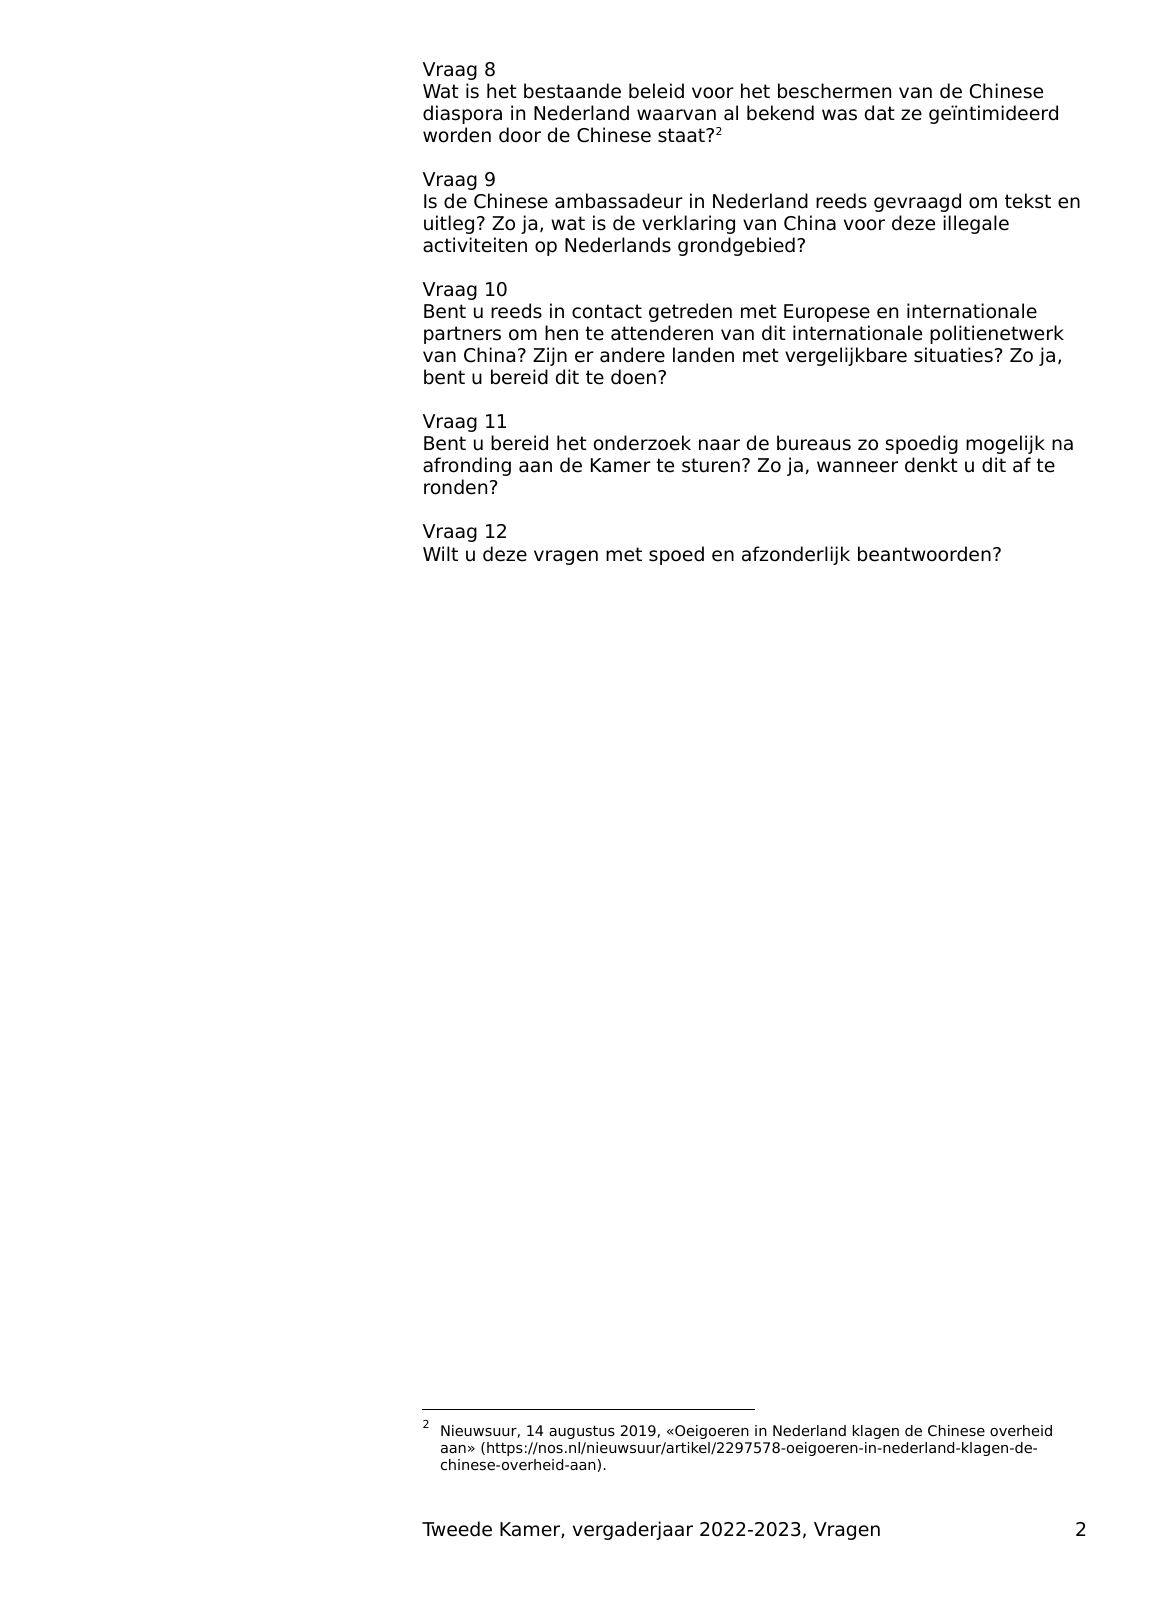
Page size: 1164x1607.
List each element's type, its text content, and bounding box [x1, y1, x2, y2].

text Bent u reeds in contact getreden met Europese en internationale partners om hen te attenderen van dit internationale politienetwerk van China? Zijn er andere landen met vergelijkbare situaties? Zo ja, bent u bereid dit te doen? [422, 301, 1087, 389]
text Wilt u deze vragen met spoed en afzonderlijk beantwoorden? [422, 543, 1087, 565]
text Vraag 11 [422, 411, 1087, 433]
text Vraag 12 [422, 521, 1087, 543]
text Vraag 10 [422, 279, 1087, 301]
text Vraag 9 [422, 169, 1087, 191]
text Is de Chinese ambassadeur in Nederland reeds gevraagd om tekst en uitleg? Zo ja, wat is de verklaring van China voor deze illegale activiteiten op Nederlands grondgebied? [422, 191, 1087, 257]
text Vraag 8 [422, 59, 1087, 81]
text Wat is het bestaande beleid voor het beschermen van de Chinese diaspora in Nederland waarvan al bekend was dat ze geïntimideerd worden door de Chinese staat? [422, 81, 1087, 147]
text Nieuwsuur, 14 augustus 2019, «Oeigoeren in Nederland klagen de Chinese overheid aan» (https://nos.nl/nieuwsuur/artikel/2297578-oeigoeren-in-nederland-klagen-de-chinese-overheid-aan). [422, 1418, 1087, 1474]
text Bent u bereid het onderzoek naar de bureaus zo spoedig mogelijk na afronding aan de Kamer te sturen? Zo ja, wanneer denkt u dit af te ronden? [422, 433, 1087, 499]
